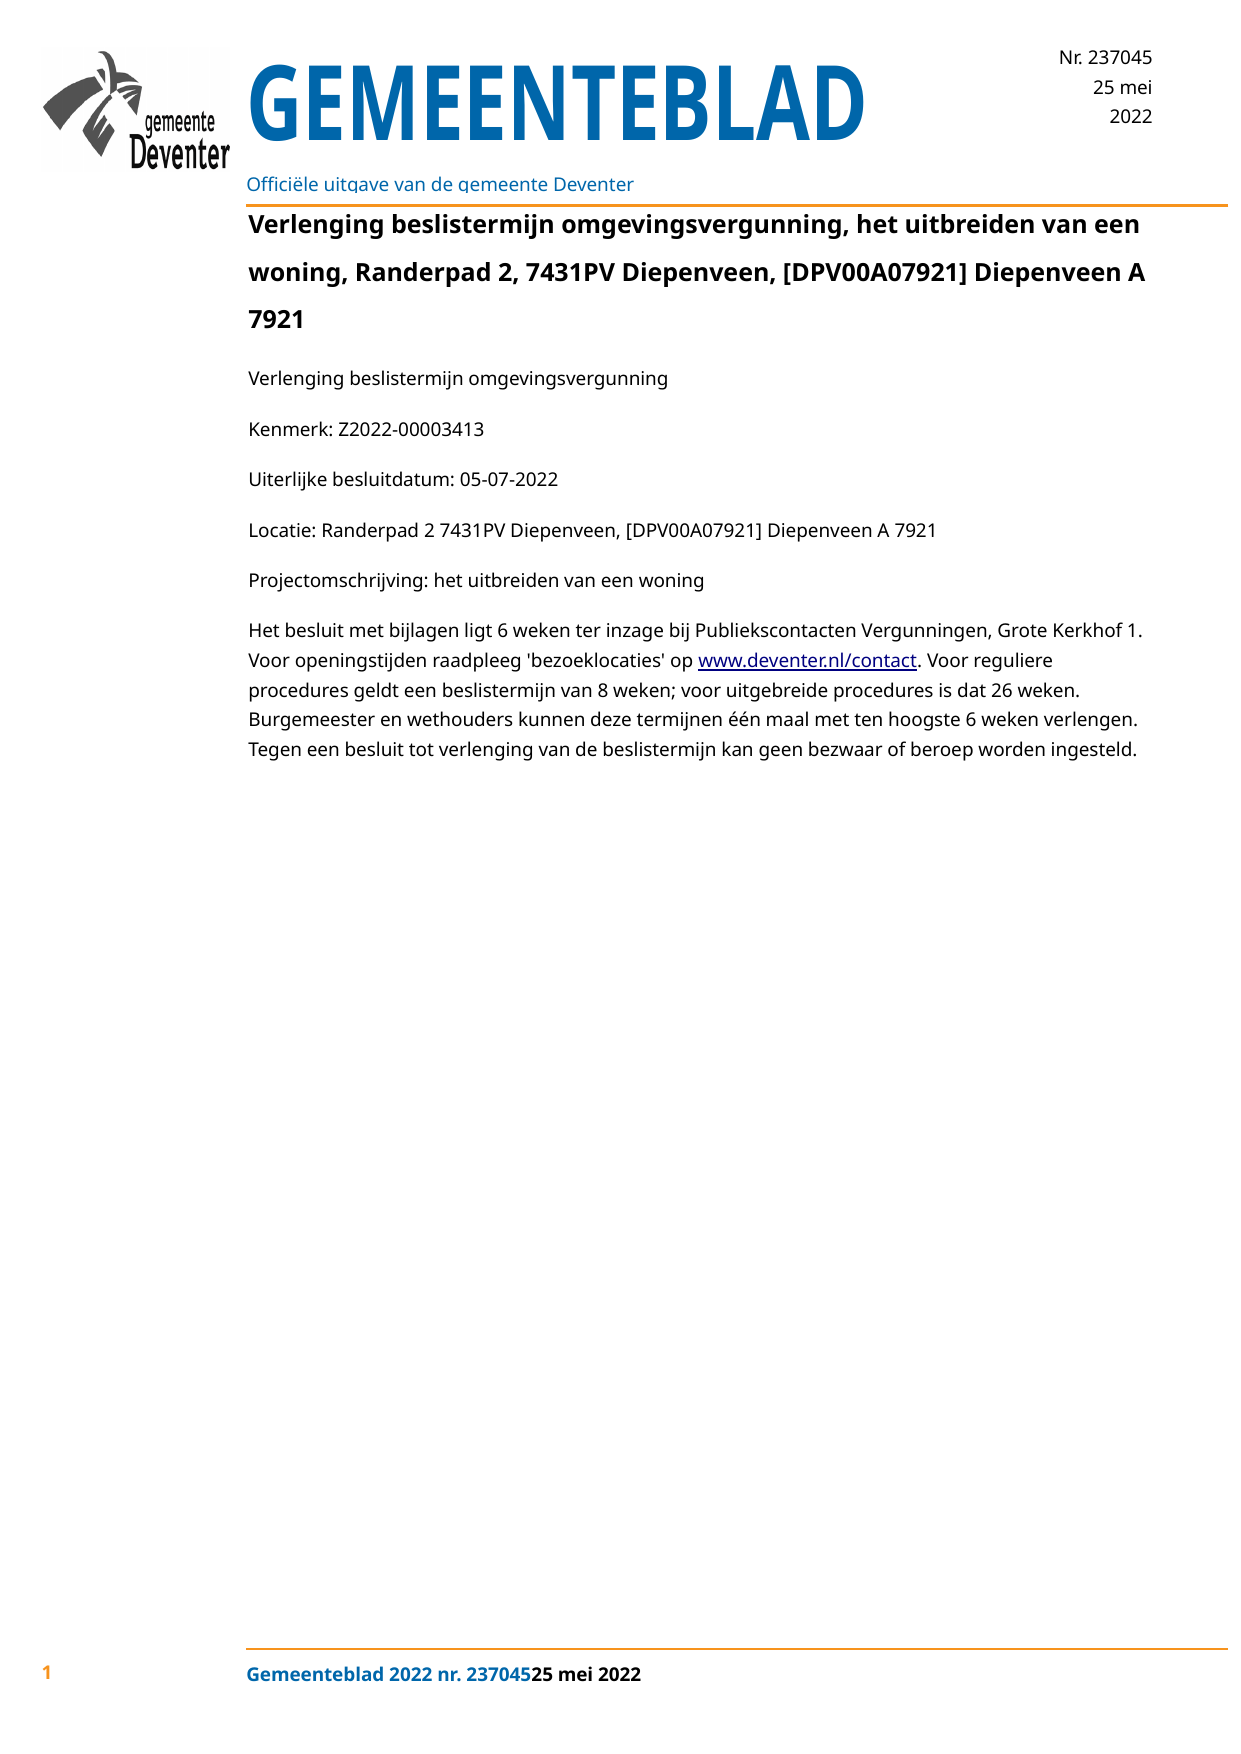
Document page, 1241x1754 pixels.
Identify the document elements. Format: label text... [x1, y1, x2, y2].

text Locatie: Randerpad 2 7431PV Diepenveen, [DPV00A07921] Diepenveen A 7921 [248, 517, 1152, 542]
text Projectomschrijving: het uitbreiden van een woning [248, 567, 1152, 593]
text Verlenging beslistermijn omgevingsvergunning, het uitbreiden van een woning, Randerpad 2, 7431PV Diepenveen, [DPV00A07921] Diepenveen A 7921 [248, 207, 1152, 336]
text Het besluit met bijlagen ligt 6 weken ter inzage bij Publiekscontacten Vergunningen, Grote Kerkhof 1. Voor openingstijden raadpleeg 'bezoeklocaties' op www.deventer.nl/contact. Voor reguliere procedures geldt een beslistermijn van 8 weken; voor uitgebreide procedures is dat 26 weken. Burgemeester en wethouders kunnen deze termijnen één maal met ten hoogste 6 weken verlengen. Tegen een besluit tot verlenging van de beslistermijn kan geen bezwaar of beroep worden ingesteld. [248, 618, 1152, 762]
text Uiterlijke besluitdatum: 05-07-2022 [248, 466, 1152, 492]
text Verlenging beslistermijn omgevingsvergunning [248, 366, 1152, 391]
picture [41, 47, 231, 172]
text Kenmerk: Z2022-00003413 [248, 416, 1152, 442]
